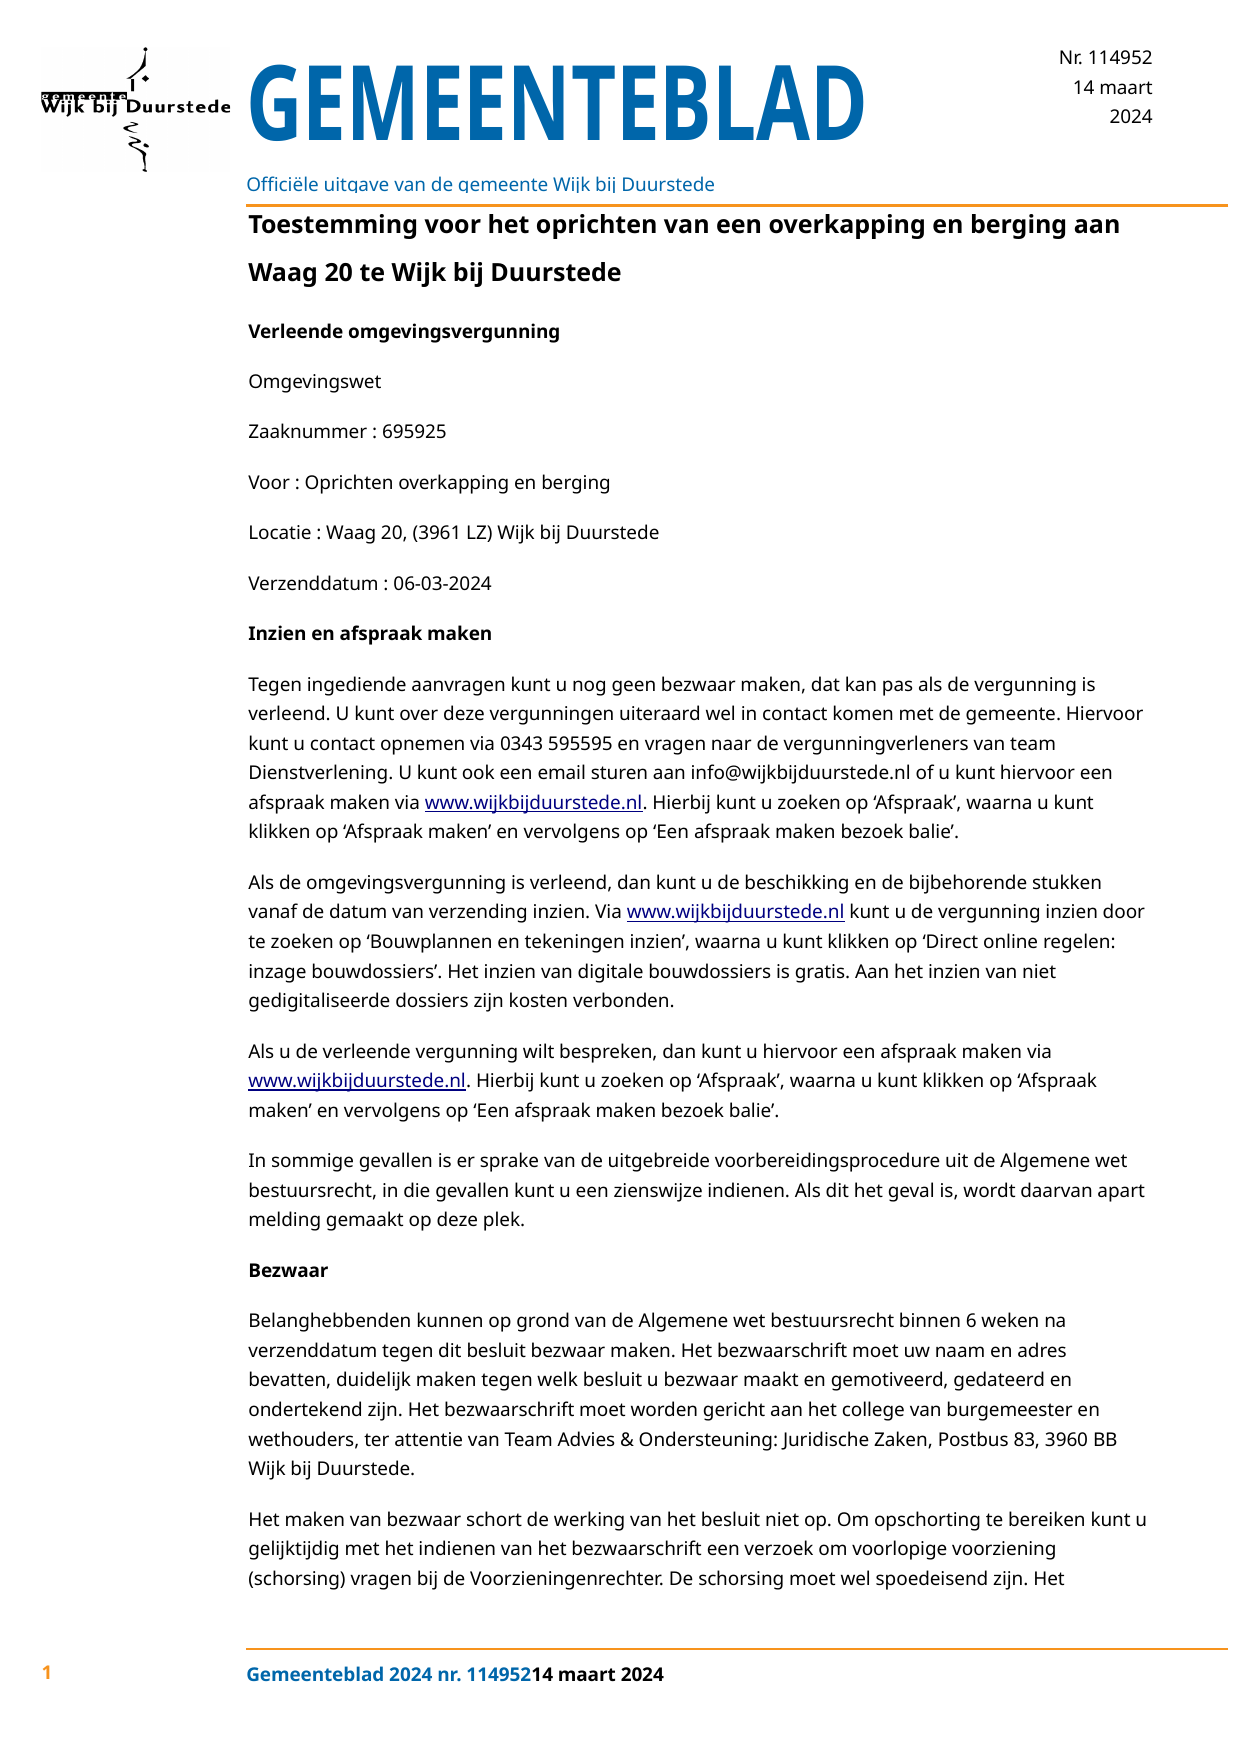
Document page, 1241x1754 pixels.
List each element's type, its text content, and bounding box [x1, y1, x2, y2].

text Het maken van bezwaar schort de werking van het besluit niet op. Om opschorting te bereiken kunt u gelijktijdig met het indienen van het bezwaarschrift een verzoek om voorlopige voorziening (schorsing) vragen bij de Voorzieningenrechter. De schorsing moet wel spoedeisend zijn. Het [248, 1506, 1152, 1591]
text Zaaknummer : 695925 [248, 419, 1152, 444]
text Locatie : Waag 20, (3961 LZ) Wijk bij Duurstede [248, 519, 1152, 545]
text Verleende omgevingsvergunning [248, 318, 1152, 344]
text Inzien en afspraak maken [248, 620, 1152, 646]
text Belanghebbenden kunnen op grond van de Algemene wet bestuursrecht binnen 6 weken na verzenddatum tegen dit besluit bezwaar maken. Het bezwaarschrift moet uw naam en adres bevatten, duidelijk maken tegen welk besluit u bezwaar maakt en gemotiveerd, gedateerd en ondertekend zijn. Het bezwaarschrift moet worden gericht aan het college van burgemeester en wethouders, ter attentie van Team Advies & Ondersteuning: Juridische Zaken, Postbus 83, 3960 BB Wijk bij Duurstede. [248, 1307, 1152, 1481]
text Toestemming voor het oprichten van een overkapping en berging aan Waag 20 te Wijk bij Duurstede [248, 207, 1152, 288]
text Tegen ingediende aanvragen kunt u nog geen bezwaar maken, dat kan pas als de vergunning is verleend. U kunt over deze vergunningen uiteraard wel in contact komen met de gemeente. Hiervoor kunt u contact opnemen via 0343 595595 en vragen naar de vergunningverleners van team Dienstverlening. U kunt ook een email sturen aan info@wijkbijduurstede.nl of u kunt hiervoor een afspraak maken via www.wijkbijduurstede.nl. Hierbij kunt u zoeken op ‘Afspraak’, waarna u kunt klikken op ‘Afspraak maken’ en vervolgens op ‘Een afspraak maken bezoek balie’. [248, 671, 1152, 844]
text Als u de verleende vergunning wilt bespreken, dan kunt u hiervoor een afspraak maken via www.wijkbijduurstede.nl. Hierbij kunt u zoeken op ‘Afspraak’, waarna u kunt klikken op ‘Afspraak maken’ en vervolgens op ‘Een afspraak maken bezoek balie’. [248, 1038, 1152, 1123]
picture [41, 47, 231, 172]
text Voor : Oprichten overkapping en berging [248, 469, 1152, 495]
text Als de omgevingsvergunning is verleend, dan kunt u de beschikking en de bijbehorende stukken vanaf de datum van verzending inzien. Via www.wijkbijduurstede.nl kunt u de vergunning inzien door te zoeken op ‘Bouwplannen en tekeningen inzien’, waarna u kunt klikken op ‘Direct online regelen: inzage bouwdossiers’. Het inzien van digitale bouwdossiers is gratis. Aan het inzien van niet gedigitaliseerde dossiers zijn kosten verbonden. [248, 869, 1152, 1013]
text In sommige gevallen is er sprake van de uitgebreide voorbereidingsprocedure uit de Algemene wet bestuursrecht, in die gevallen kunt u een zienswijze indienen. Als dit het geval is, wordt daarvan apart melding gemaakt op deze plek. [248, 1147, 1152, 1232]
text Omgevingswet [248, 368, 1152, 394]
text Bezwaar [248, 1257, 1152, 1283]
text Verzenddatum : 06-03-2024 [248, 570, 1152, 596]
